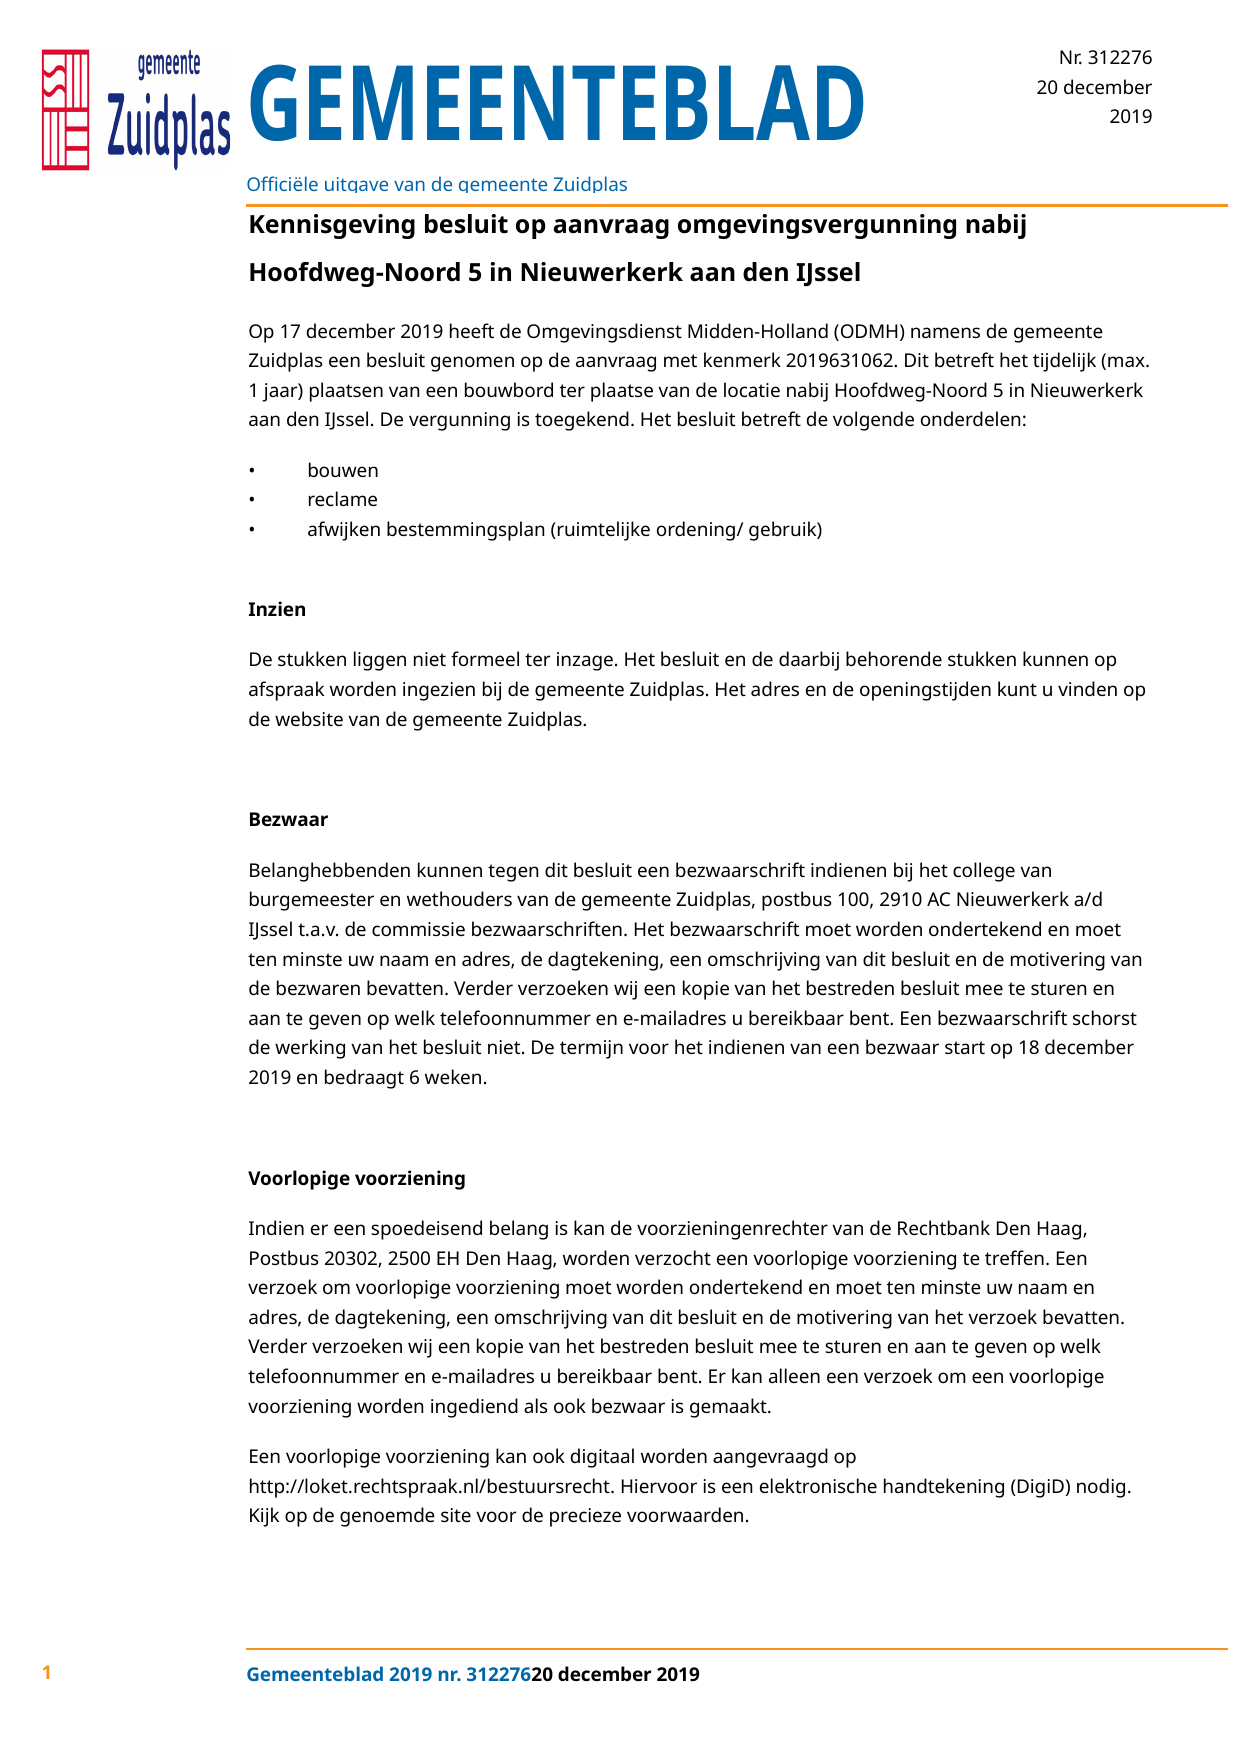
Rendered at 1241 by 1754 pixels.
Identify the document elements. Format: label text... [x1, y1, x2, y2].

list afwijken bestemmingsplan (ruimtelijke ordening/ gebruik) [248, 516, 1152, 542]
text Indien er een spoedeisend belang is kan de voorzieningenrechter van de Rechtbank Den Haag, Postbus 20302, 2500 EH Den Haag, worden verzocht een voorlopige voorziening te treffen. Een verzoek om voorlopige voorziening moet worden ondertekend en moet ten minste uw naam en adres, de dagtekening, een omschrijving van dit besluit en de motivering van het verzoek bevatten. Verder verzoeken wij een kopie van het bestreden besluit mee te sturen en aan te geven op welk telefoonnummer en e-mailadres u bereikbaar bent. Er kan alleen een verzoek om een voorlopige voorziening worden ingediend als ook bezwaar is gemaakt. [248, 1215, 1152, 1419]
picture [41, 47, 231, 172]
text Een voorlopige voorziening kan ook digitaal worden aangevraagd op http://loket.rechtspraak.nl/bestuursrecht. Hiervoor is een elektronische handtekening (DigiD) nodig. Kijk op de genoemde site voor de precieze voorwaarden. [248, 1443, 1152, 1528]
text De stukken liggen niet formeel ter inzage. Het besluit en de daarbij behorende stukken kunnen op afspraak worden ingezien bij de gemeente Zuidplas. Het adres en de openingstijden kunt u vinden op de website van de gemeente Zuidplas. [248, 647, 1152, 732]
list reclame [248, 487, 1152, 512]
text Voorlopige voorziening [248, 1165, 1152, 1191]
text Op 17 december 2019 heeft de Omgevingsdienst Midden-Holland (ODMH) namens de gemeente Zuidplas een besluit genomen op de aanvraag met kenmerk 2019631062. Dit betreft het tijdelijk (max. 1 jaar) plaatsen van een bouwbord ter plaatse van de locatie nabij Hoofdweg-Noord 5 in Nieuwerkerk aan den IJssel. De vergunning is toegekend. Het besluit betreft de volgende onderdelen: [248, 318, 1152, 432]
list bouwen [248, 457, 1152, 483]
text Belanghebbenden kunnen tegen dit besluit een bezwaarschrift indienen bij het college van burgemeester en wethouders van de gemeente Zuidplas, postbus 100, 2910 AC Nieuwerkerk a/d IJssel t.a.v. de commissie bezwaarschriften. Het bezwaarschrift moet worden ondertekend en moet ten minste uw naam en adres, de dagtekening, een omschrijving van dit besluit en de motivering van de bezwaren bevatten. Verder verzoeken wij een kopie van het bestreden besluit mee te sturen en aan te geven op welk telefoonnummer en e-mailadres u bereikbaar bent. Een bezwaarschrift schorst de werking van het besluit niet. De termijn voor het indienen van een bezwaar start op 18 december 2019 en bedraagt 6 weken. [248, 857, 1152, 1090]
text Inzien [248, 596, 1152, 622]
text Kennisgeving besluit op aanvraag omgevingsvergunning nabij Hoofdweg-Noord 5 in Nieuwerkerk aan den IJssel [248, 207, 1152, 288]
text Bezwaar [248, 807, 1152, 832]
